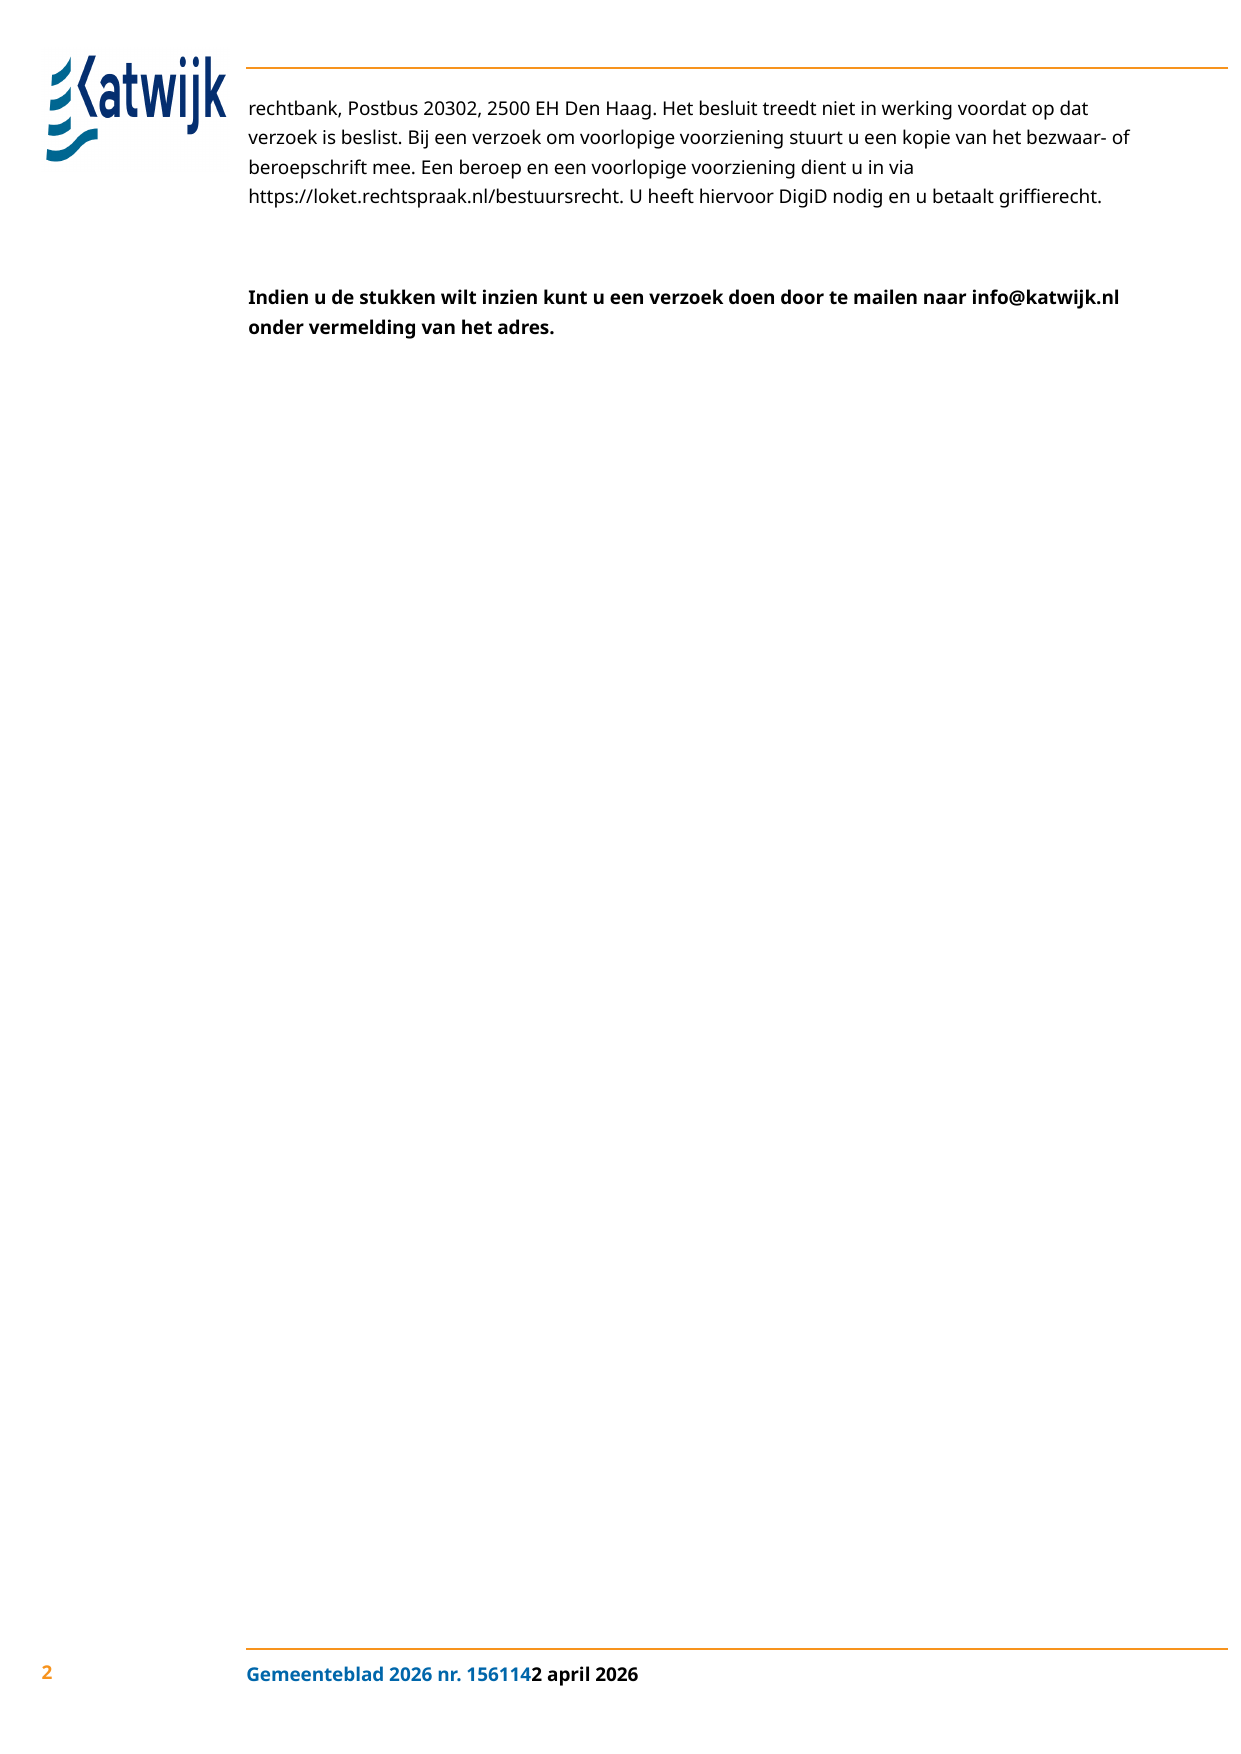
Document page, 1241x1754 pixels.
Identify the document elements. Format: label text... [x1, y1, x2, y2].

text rechtbank, Postbus 20302, 2500 EH Den Haag. Het besluit treedt niet in werking voordat op dat verzoek is beslist. Bij een verzoek om voorlopige voorziening stuurt u een kopie van het bezwaar- of beroepschrift mee. Een beroep en een voorlopige voorziening dient u in via https://loket.rechtspraak.nl/bestuursrecht. U heeft hiervoor DigiD nodig en u betaalt griffierecht. [248, 95, 1152, 209]
picture [41, 47, 231, 172]
text Indien u de stukken wilt inzien kunt u een verzoek doen door te mailen naar info@katwijk.nl onder vermelding van het adres. [248, 284, 1152, 340]
